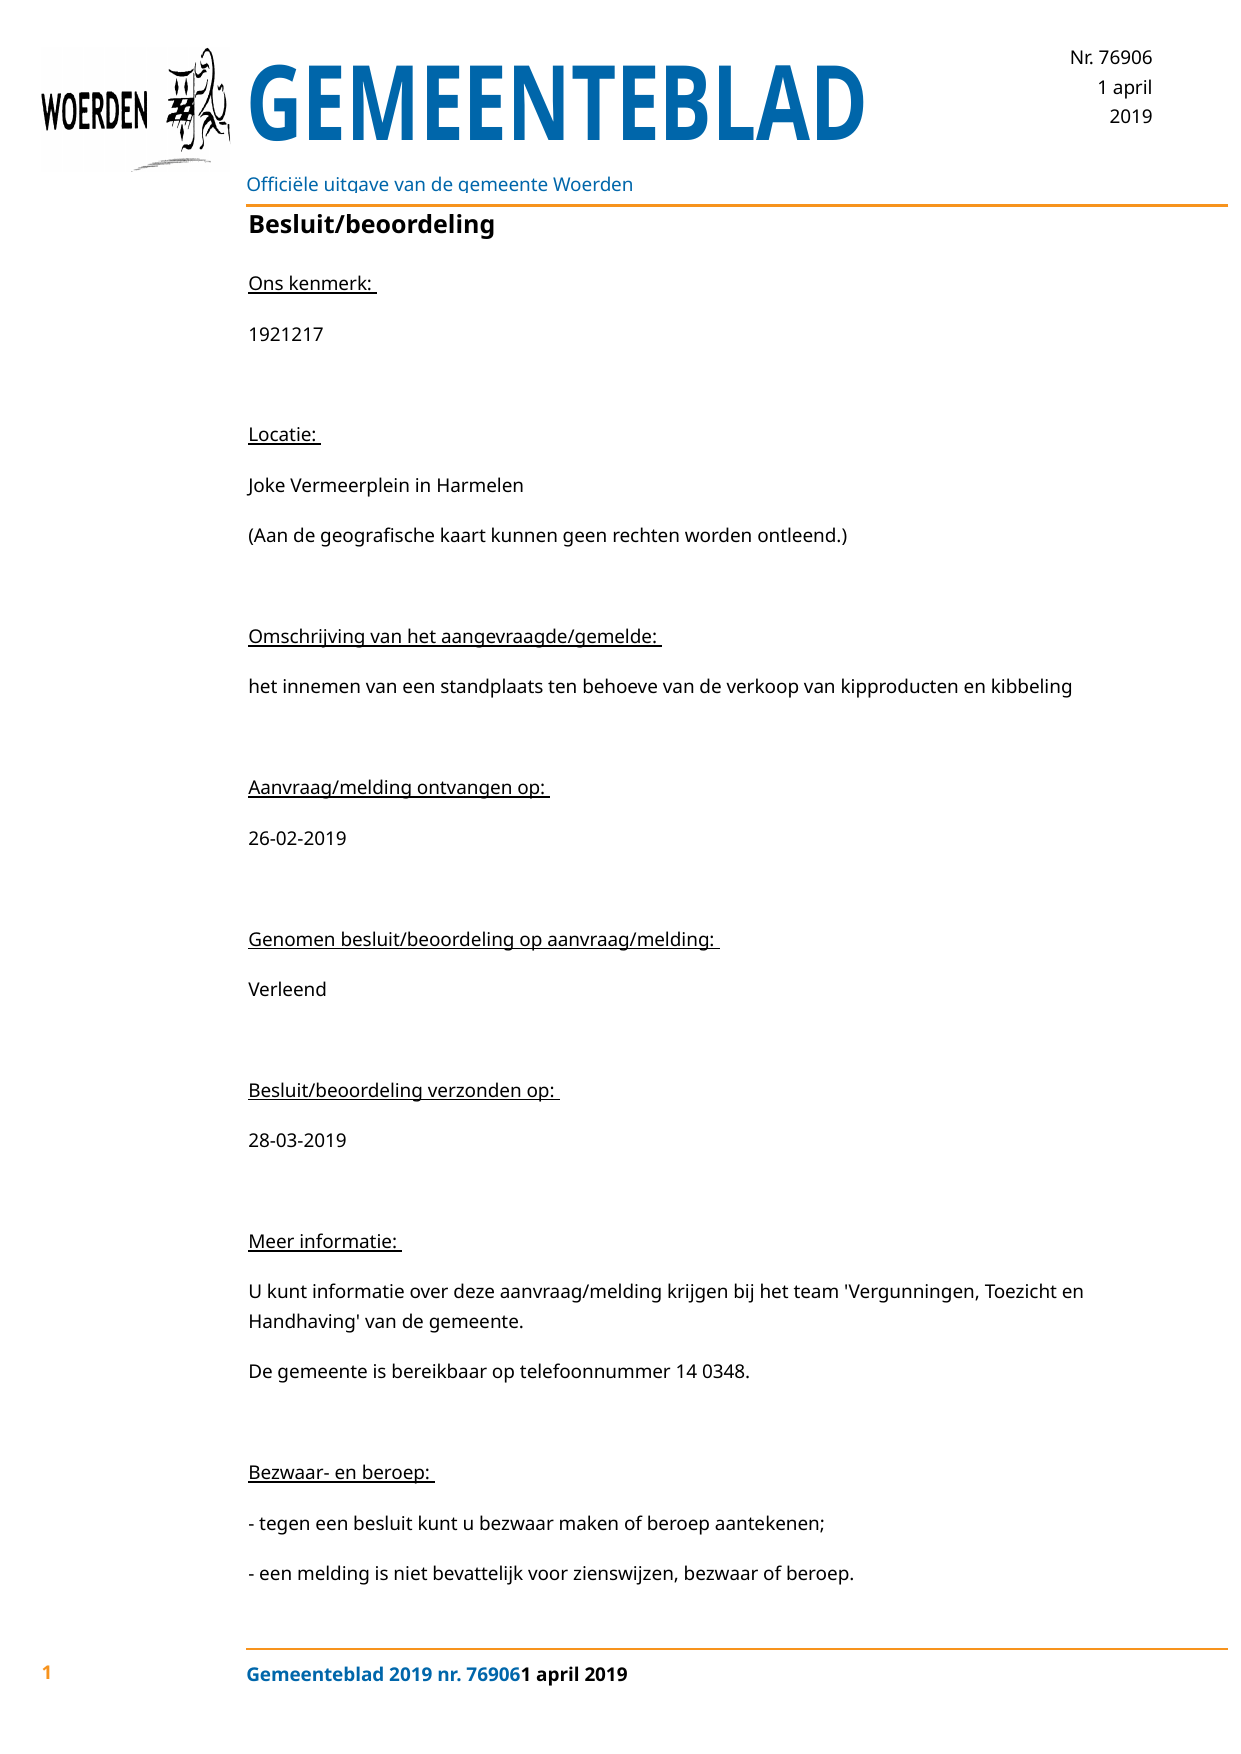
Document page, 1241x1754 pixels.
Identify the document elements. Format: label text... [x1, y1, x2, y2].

text het innemen van een standplaats ten behoeve van de verkoop van kipproducten en kibbeling [248, 674, 1152, 699]
text Aanvraag/melding ontvangen op: [248, 774, 1152, 800]
text Joke Vermeerplein in Harmelen [248, 472, 1152, 498]
text - een melding is niet bevattelijk voor zienswijzen, bezwaar of beroep. [248, 1560, 1152, 1586]
text Ons kenmerk: [248, 270, 1152, 296]
text 28-03-2019 [248, 1127, 1152, 1153]
picture [41, 47, 231, 172]
text Genomen besluit/beoordeling op aanvraag/melding: [248, 926, 1152, 951]
text 1921217 [248, 321, 1152, 346]
text U kunt informatie over deze aanvraag/melding krijgen bij het team 'Vergunningen, Toezicht en Handhaving' van de gemeente. [248, 1279, 1152, 1334]
text Bezwaar- en beroep: [248, 1459, 1152, 1485]
text (Aan de geografische kaart kunnen geen rechten worden ontleend.) [248, 522, 1152, 548]
text Verleend [248, 976, 1152, 1002]
text Besluit/beoordeling verzonden op: [248, 1077, 1152, 1103]
text 26-02-2019 [248, 825, 1152, 851]
text De gemeente is bereikbaar op telefoonnummer 14 0348. [248, 1359, 1152, 1384]
text - tegen een besluit kunt u bezwaar maken of beroep aantekenen; [248, 1510, 1152, 1536]
text Locatie: [248, 422, 1152, 447]
text Meer informatie: [248, 1228, 1152, 1254]
text Besluit/beoordeling [248, 207, 1152, 241]
text Omschrijving van het aangevraagde/gemelde: [248, 623, 1152, 649]
